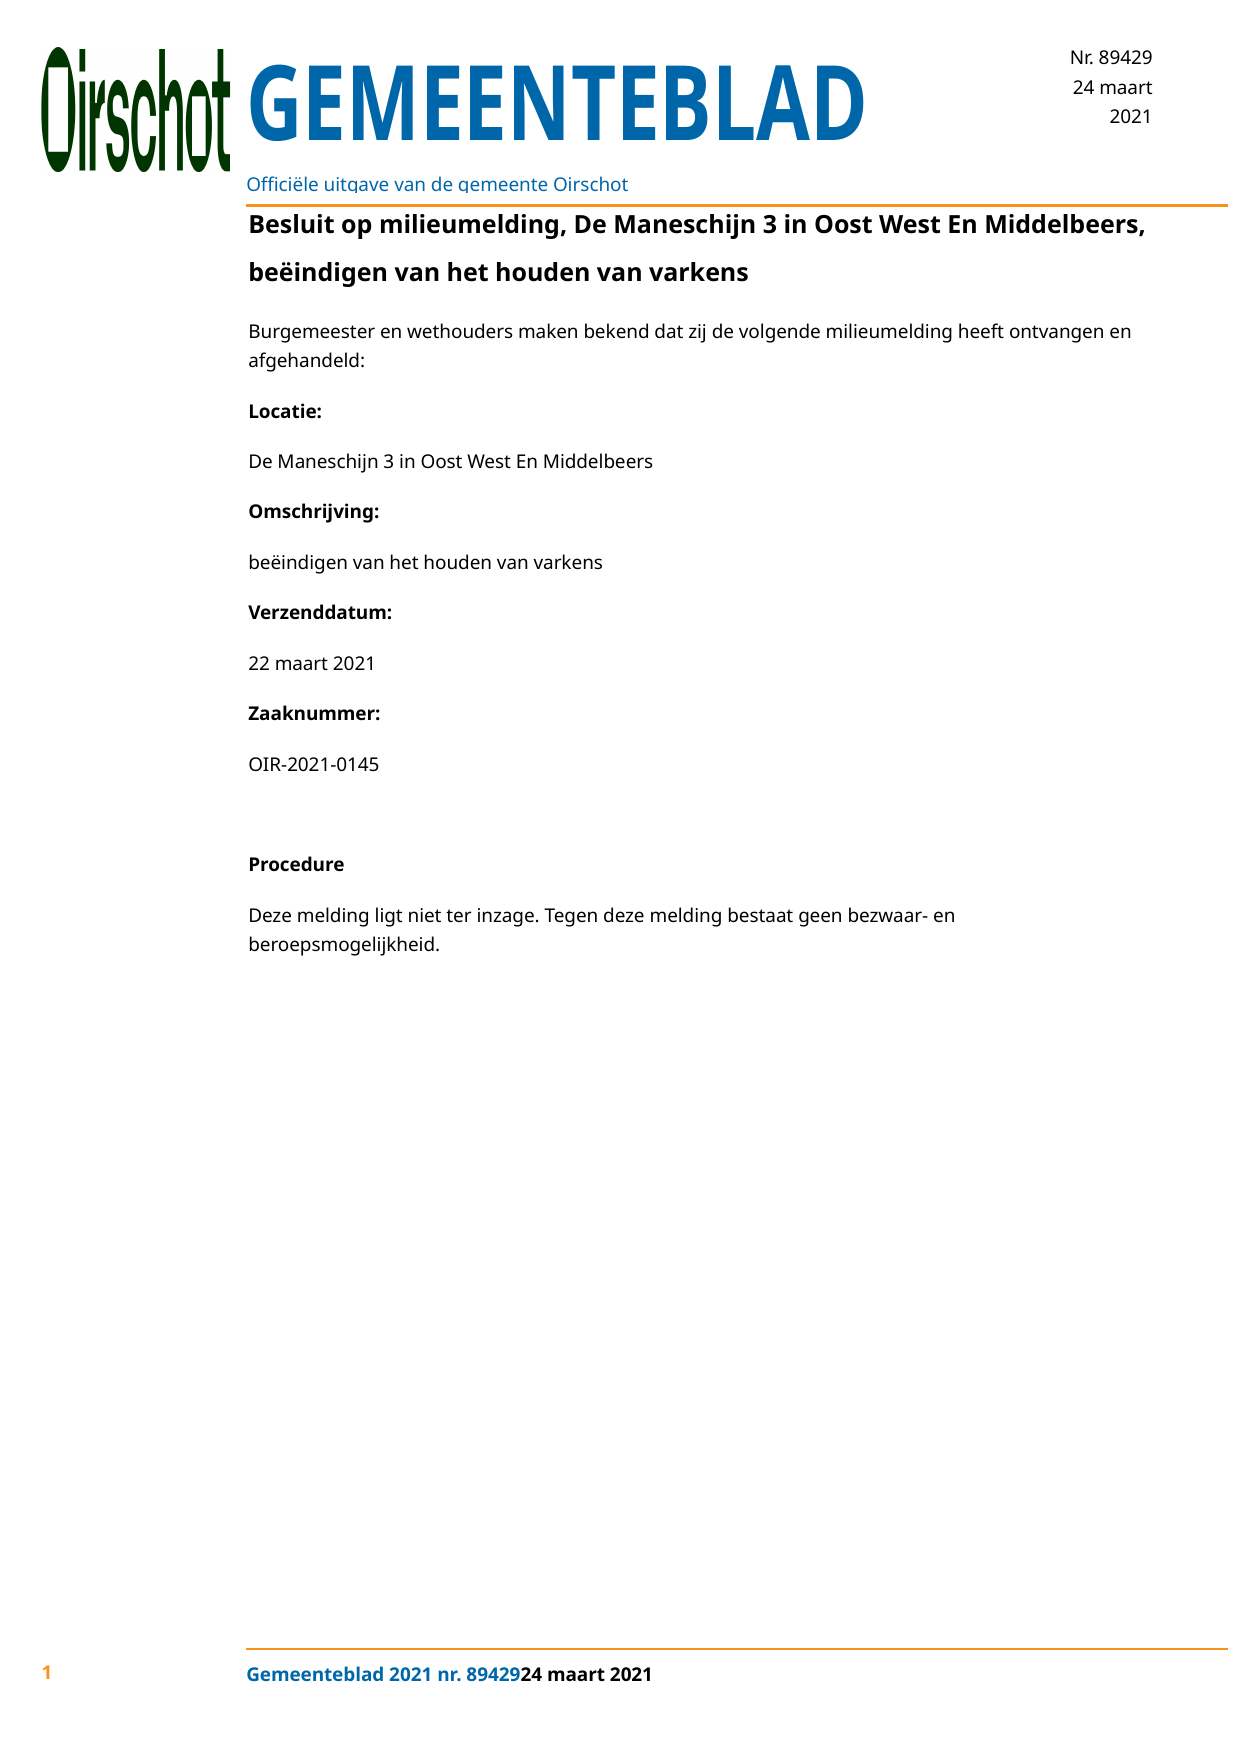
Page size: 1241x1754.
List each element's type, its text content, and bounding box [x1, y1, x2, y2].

text Omschrijving: [248, 499, 1152, 524]
text Burgemeester en wethouders maken bekend dat zij de volgende milieumelding heeft ontvangen en afgehandeld: [248, 318, 1152, 373]
text De Maneschijn 3 in Oost West En Middelbeers [248, 448, 1152, 474]
text Deze melding ligt niet ter inzage. Tegen deze melding bestaat geen bezwaar- en beroepsmogelijkheid. [248, 902, 1152, 957]
text 22 maart 2021 [248, 650, 1152, 676]
text OIR-2021-0145 [248, 751, 1152, 777]
text Besluit op milieumelding, De Maneschijn 3 in Oost West En Middelbeers, beëindigen van het houden van varkens [248, 207, 1152, 288]
text Zaaknummer: [248, 700, 1152, 726]
picture [41, 47, 231, 172]
text Verzenddatum: [248, 599, 1152, 625]
text Locatie: [248, 398, 1152, 424]
text Procedure [248, 852, 1152, 877]
text beëindigen van het houden van varkens [248, 549, 1152, 575]
